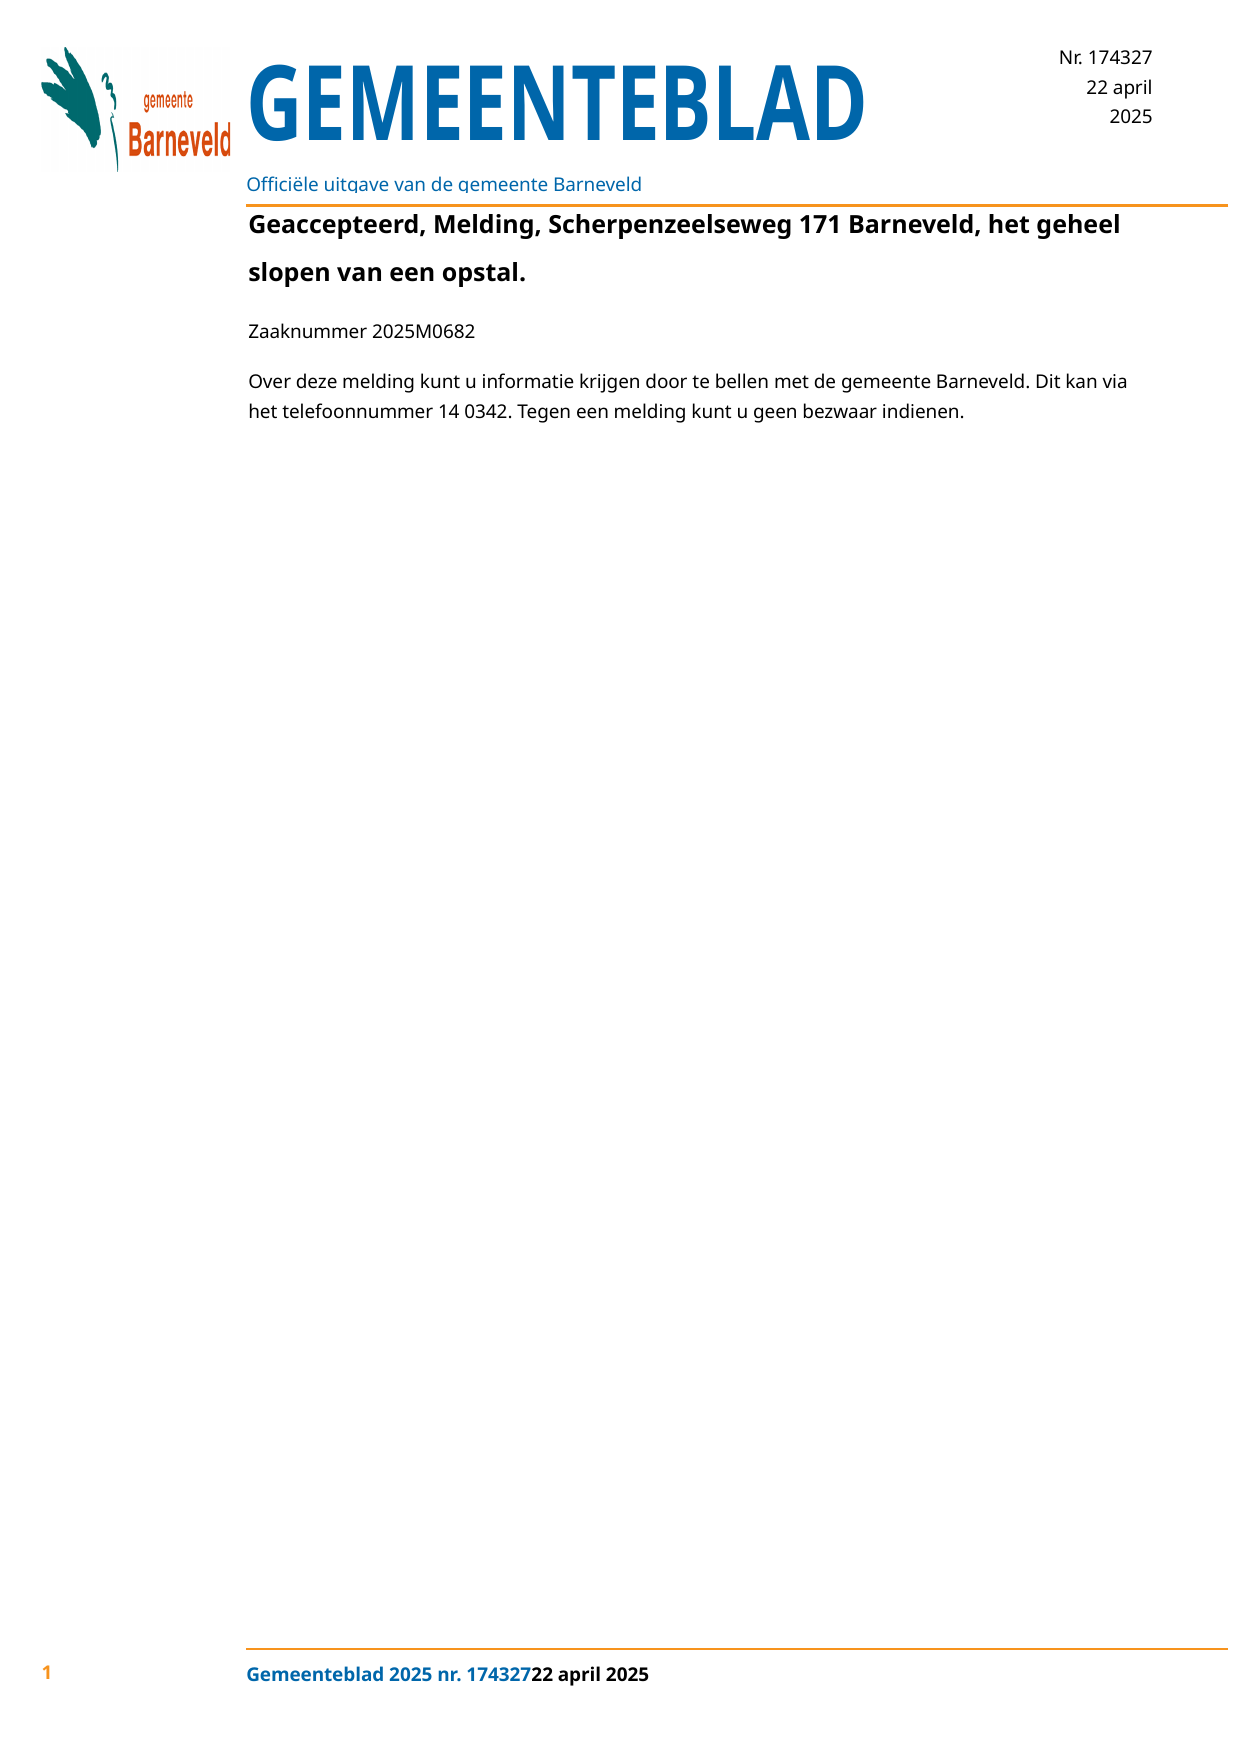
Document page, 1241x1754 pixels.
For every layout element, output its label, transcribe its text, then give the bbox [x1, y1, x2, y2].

text Geaccepteerd, Melding, Scherpenzeelseweg 171 Barneveld, het geheel slopen van een opstal. [248, 207, 1152, 288]
text Zaaknummer 2025M0682 [248, 318, 1152, 344]
picture [41, 47, 231, 172]
text Over deze melding kunt u informatie krijgen door te bellen met de gemeente Barneveld. Dit kan via het telefoonnummer 14 0342. Tegen een melding kunt u geen bezwaar indienen. [248, 368, 1152, 424]
